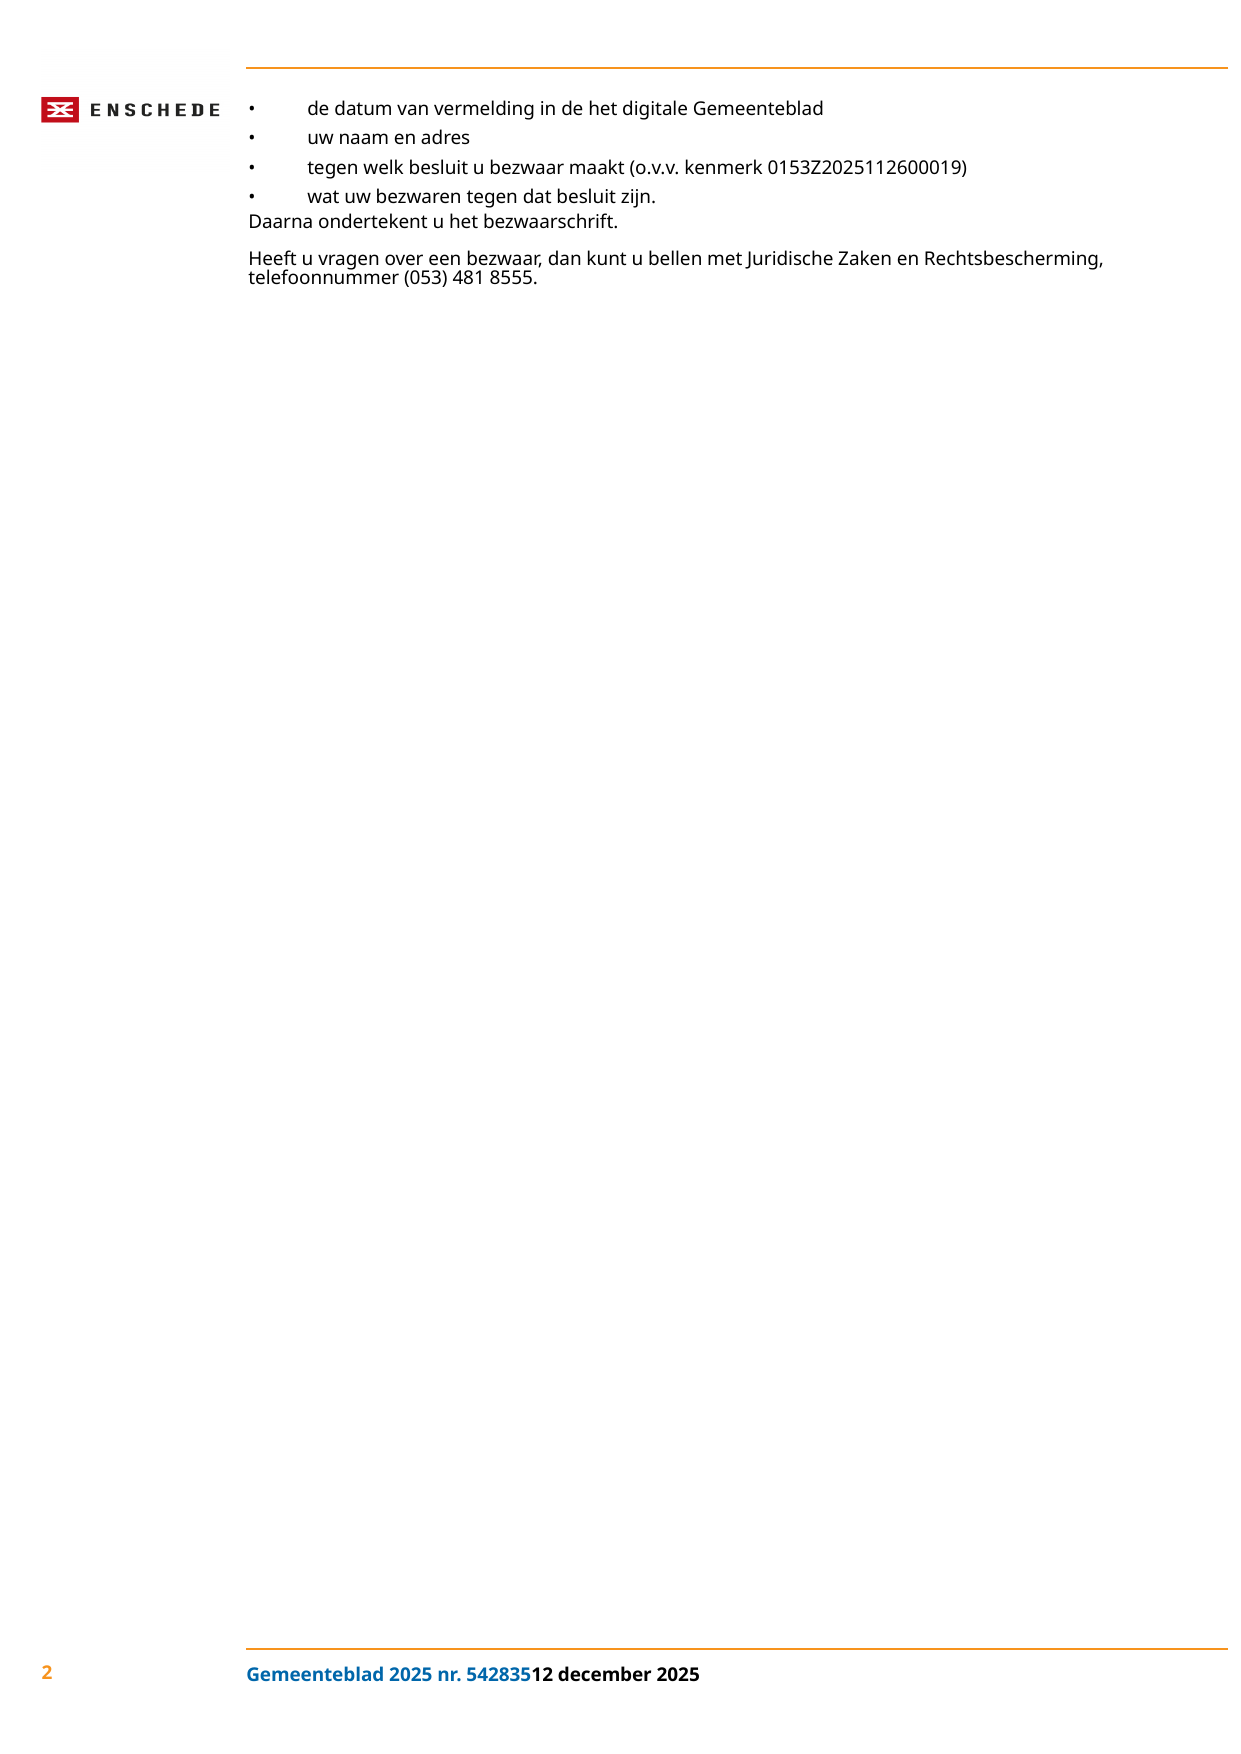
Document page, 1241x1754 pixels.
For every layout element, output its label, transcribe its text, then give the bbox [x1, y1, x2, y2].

list tegen welk besluit u bezwaar maakt (o.v.v. kenmerk 0153Z2025112600019) [248, 154, 1152, 180]
list uw naam en adres [248, 124, 1152, 150]
picture [41, 47, 231, 172]
list de datum van vermelding in de het digitale Gemeenteblad [248, 95, 1152, 121]
text Heeft u vragen over een bezwaar, dan kunt u bellen met Juridische Zaken en Rechtsbescherming, telefoonnummer (053) 481 8555. [248, 250, 1152, 289]
text Daarna ondertekent u het bezwaarschrift. [248, 213, 1152, 232]
list wat uw bezwaren tegen dat besluit zijn. [248, 183, 1152, 209]
